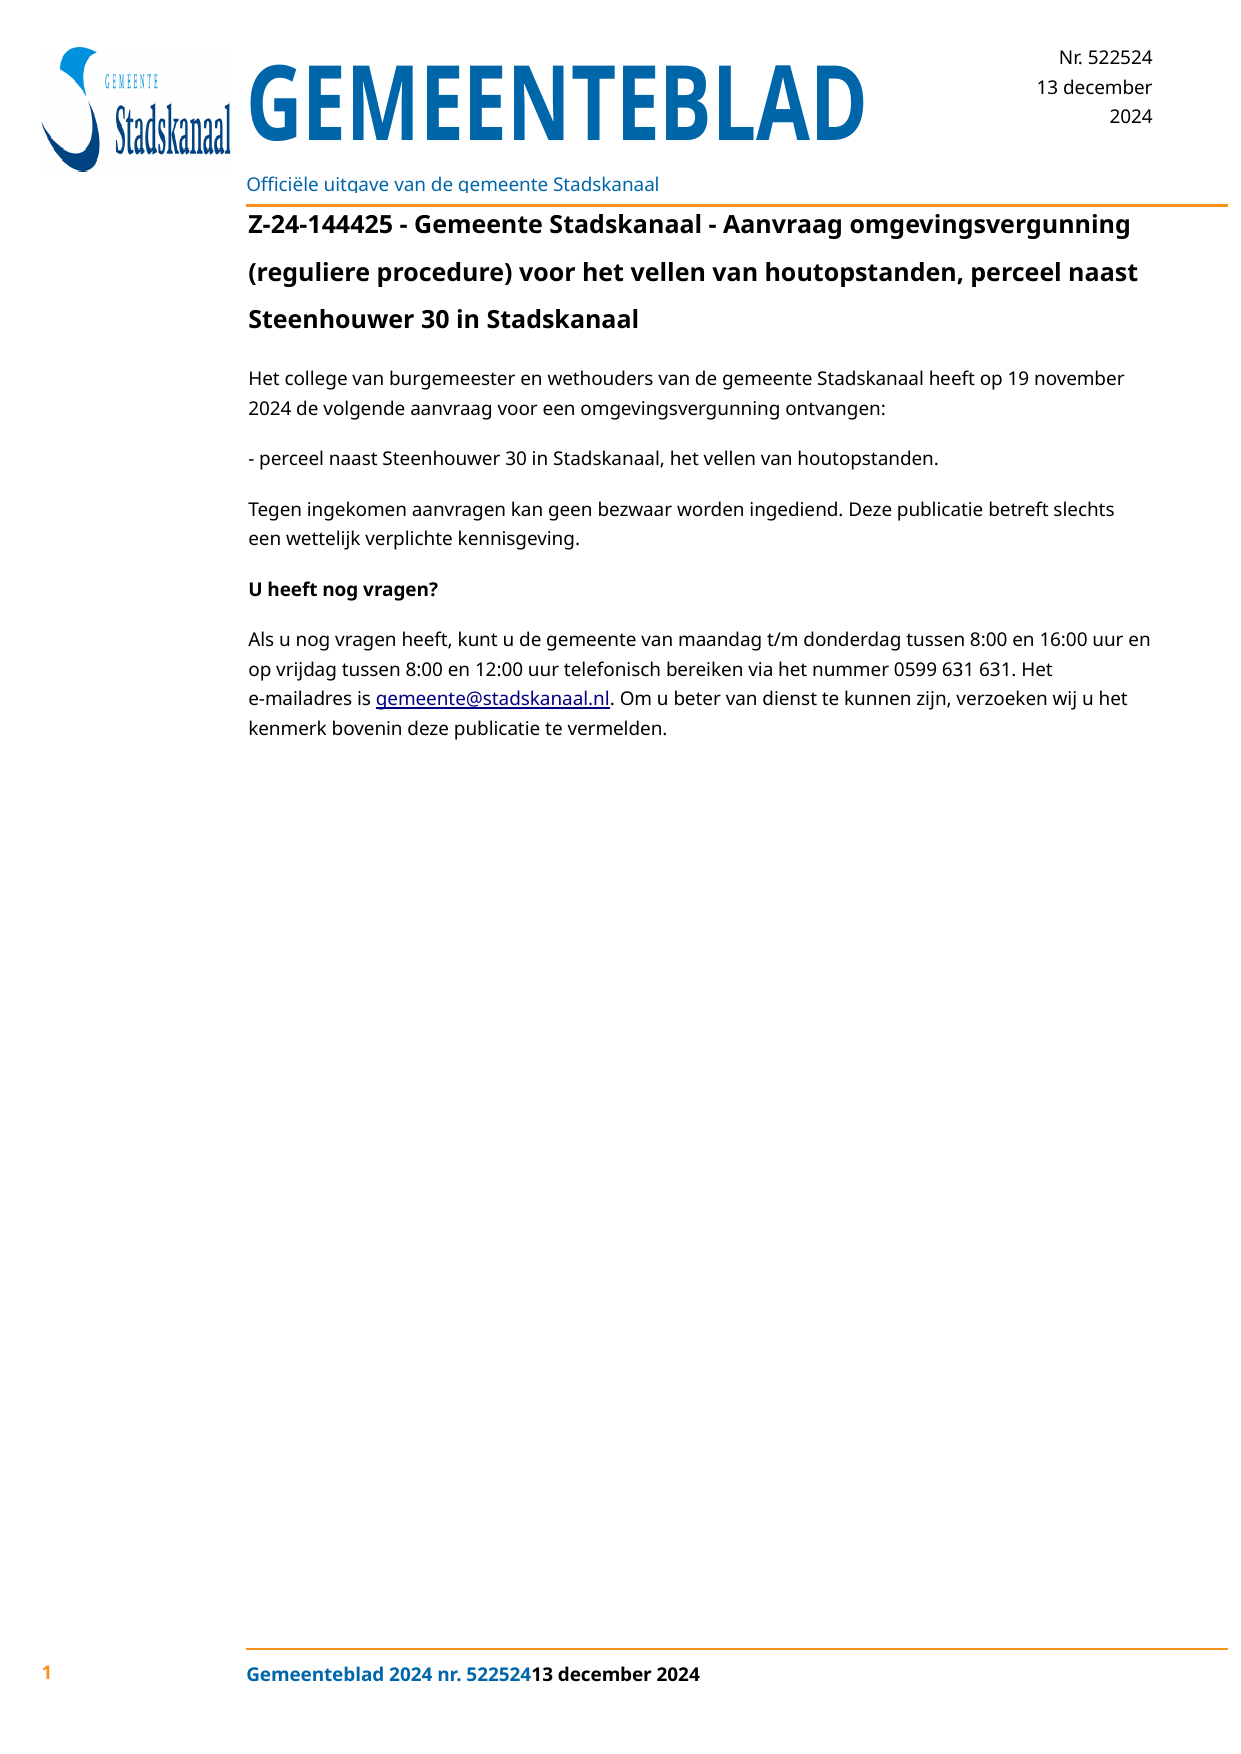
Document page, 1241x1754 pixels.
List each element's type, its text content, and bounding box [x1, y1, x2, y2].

text Als u nog vragen heeft, kunt u de gemeente van maandag t/m donderdag tussen 8:00 en 16:00 uur en op vrijdag tussen 8:00 en 12:00 uur telefonisch bereiken via het nummer 0599 631 631. Het e‑mailadres is gemeente@stadskanaal.nl. Om u beter van dienst te kunnen zijn, verzoeken wij u het kenmerk bovenin deze publicatie te vermelden. [248, 626, 1152, 741]
text Het college van burgemeester en wethouders van de gemeente Stadskanaal heeft op 19 november 2024 de volgende aanvraag voor een omgevingsvergunning ontvangen: [248, 366, 1152, 421]
text Tegen ingekomen aanvragen kan geen bezwaar worden ingediend. Deze publicatie betreft slechts een wettelijk verplichte kennisgeving. [248, 496, 1152, 551]
picture [41, 47, 231, 172]
text U heeft nog vragen? [248, 576, 1152, 602]
text - perceel naast Steenhouwer 30 in Stadskanaal, het vellen van houtopstanden. [248, 446, 1152, 471]
text Z-24-144425 - Gemeente Stadskanaal - Aanvraag omgevingsvergunning (reguliere procedure) voor het vellen van houtopstanden, perceel naast Steenhouwer 30 in Stadskanaal [248, 207, 1152, 336]
